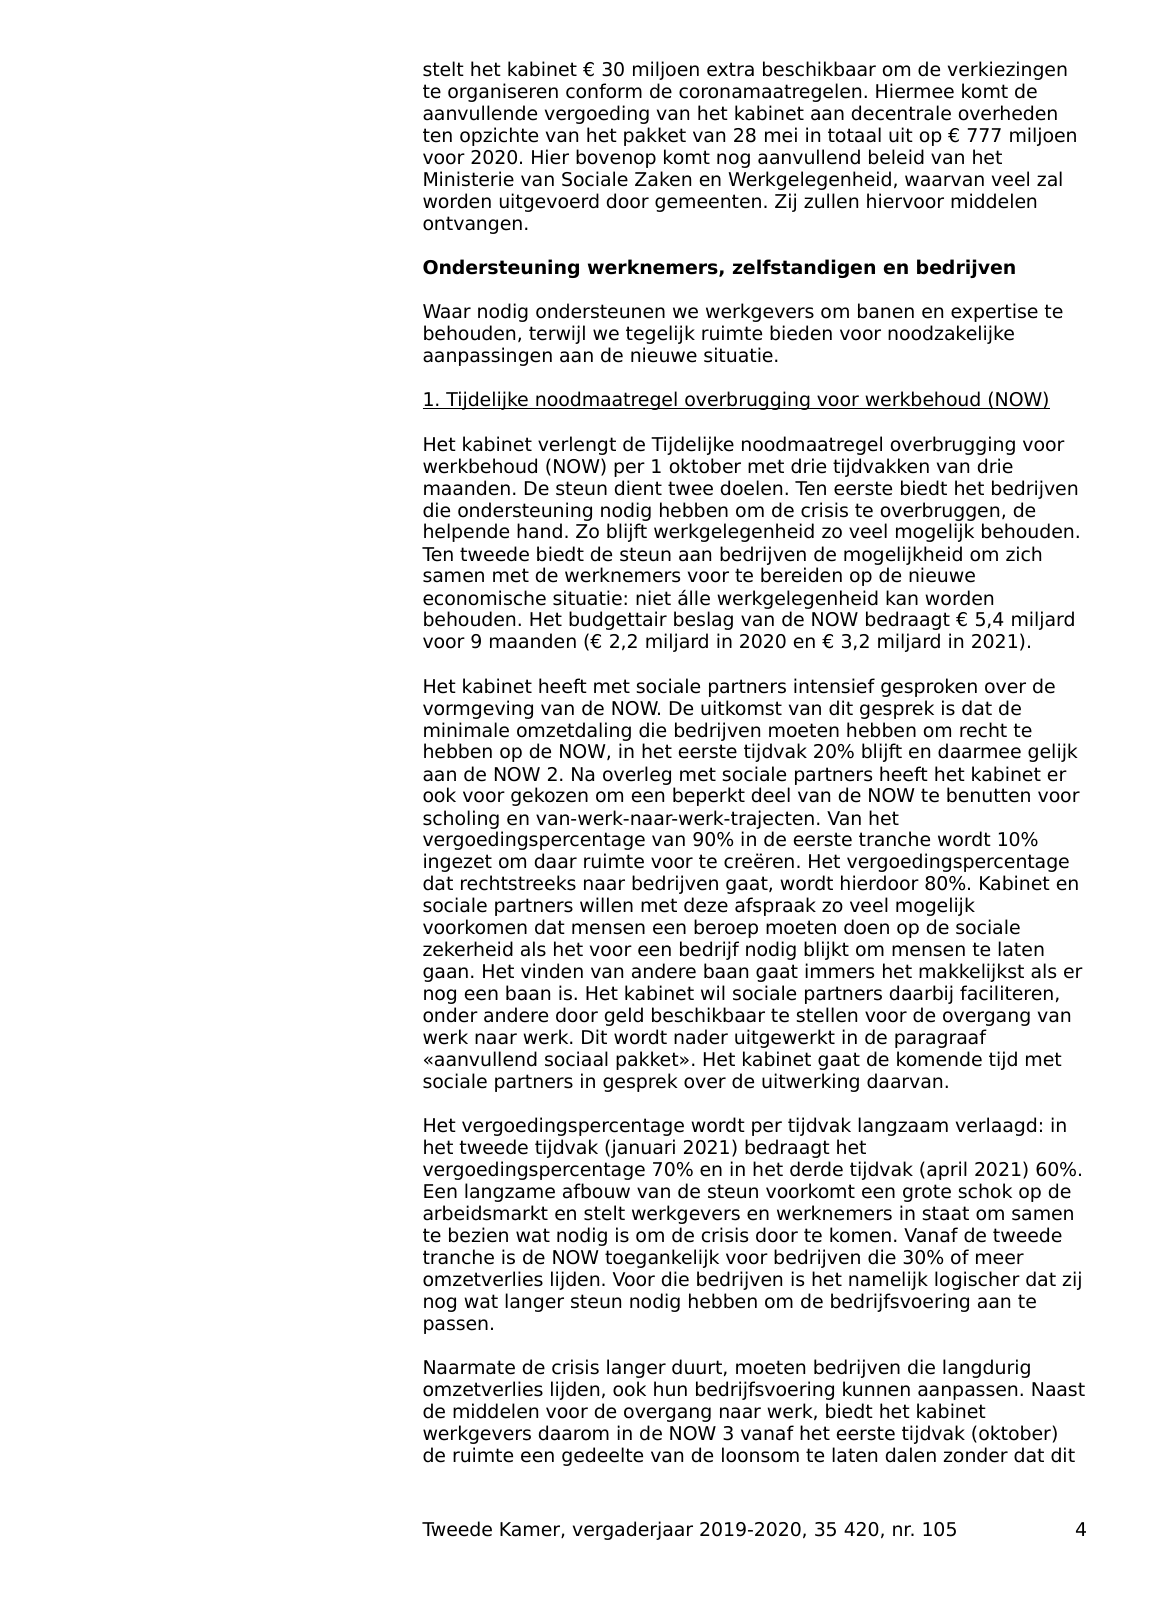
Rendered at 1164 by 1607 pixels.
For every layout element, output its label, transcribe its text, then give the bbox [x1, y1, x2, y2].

text stelt het kabinet € 30 miljoen extra beschikbaar om de verkiezingen te organiseren conform de coronamaatregelen. Hiermee komt de aanvullende vergoeding van het kabinet aan decentrale overheden ten opzichte van het pakket van 28 mei in totaal uit op € 777 miljoen voor 2020. Hier bovenop komt nog aanvullend beleid van het Ministerie van Sociale Zaken en Werkgelegenheid, waarvan veel zal worden uitgevoerd door gemeenten. Zij zullen hiervoor middelen ontvangen. [422, 59, 1087, 235]
text Het kabinet verlengt de Tijdelijke noodmaatregel overbrugging voor werkbehoud (NOW) per 1 oktober met drie tijdvakken van drie maanden. De steun dient twee doelen. Ten eerste biedt het bedrijven die ondersteuning nodig hebben om de crisis te overbruggen, de helpende hand. Zo blijft werkgelegenheid zo veel mogelijk behouden. Ten tweede biedt de steun aan bedrijven de mogelijkheid om zich samen met de werknemers voor te bereiden op de nieuwe economische situatie: niet álle werkgelegenheid kan worden behouden. Het budgettair beslag van de NOW bedraagt € 5,4 miljard voor 9 maanden (€ 2,2 miljard in 2020 en € 3,2 miljard in 2021). [422, 433, 1087, 653]
text Het kabinet heeft met sociale partners intensief gesproken over de vormgeving van de NOW. De uitkomst van dit gesprek is dat de minimale omzetdaling die bedrijven moeten hebben om recht te hebben op de NOW, in het eerste tijdvak 20% blijft en daarmee gelijk aan de NOW 2. Na overleg met sociale partners heeft het kabinet er ook voor gekozen om een beperkt deel van de NOW te benutten voor scholing en van-werk-naar-werk-trajecten. Van het vergoedingspercentage van 90% in de eerste tranche wordt 10% ingezet om daar ruimte voor te creëren. Het vergoedingspercentage dat rechtstreeks naar bedrijven gaat, wordt hierdoor 80%. Kabinet en sociale partners willen met deze afspraak zo veel mogelijk voorkomen dat mensen een beroep moeten doen op de sociale zekerheid als het voor een bedrijf nodig blijkt om mensen te laten gaan. Het vinden van andere baan gaat immers het makkelijkst als er nog een baan is. Het kabinet wil sociale partners daarbij faciliteren, onder andere door geld beschikbaar te stellen voor de overgang van werk naar werk. Dit wordt nader uitgewerkt in de paragraaf «aanvullend sociaal pakket». Het kabinet gaat de komende tijd met sociale partners in gesprek over de uitwerking daarvan. [422, 676, 1087, 1093]
text Het vergoedingspercentage wordt per tijdvak langzaam verlaagd: in het tweede tijdvak (januari 2021) bedraagt het vergoedingspercentage 70% en in het derde tijdvak (april 2021) 60%. Een langzame afbouw van de steun voorkomt een grote schok op de arbeidsmarkt en stelt werkgevers en werknemers in staat om samen te bezien wat nodig is om de crisis door te komen. Vanaf de tweede tranche is de NOW toegankelijk voor bedrijven die 30% of meer omzetverlies lijden. Voor die bedrijven is het namelijk logischer dat zij nog wat langer steun nodig hebben om de bedrijfsvoering aan te passen. [422, 1115, 1087, 1335]
text Waar nodig ondersteunen we werkgevers om banen en expertise te behouden, terwijl we tegelijk ruimte bieden voor noodzakelijke aanpassingen aan de nieuwe situatie. [422, 301, 1087, 367]
subtitle Ondersteuning werknemers, zelfstandigen en bedrijven [422, 257, 1087, 279]
subtitle 1. Tijdelijke noodmaatregel overbrugging voor werkbehoud (NOW) [422, 389, 1087, 411]
text Naarmate de crisis langer duurt, moeten bedrijven die langdurig omzetverlies lijden, ook hun bedrijfsvoering kunnen aanpassen. Naast de middelen voor de overgang naar werk, biedt het kabinet werkgevers daarom in de NOW 3 vanaf het eerste tijdvak (oktober) de ruimte een gedeelte van de loonsom te laten dalen zonder dat dit [422, 1357, 1087, 1467]
